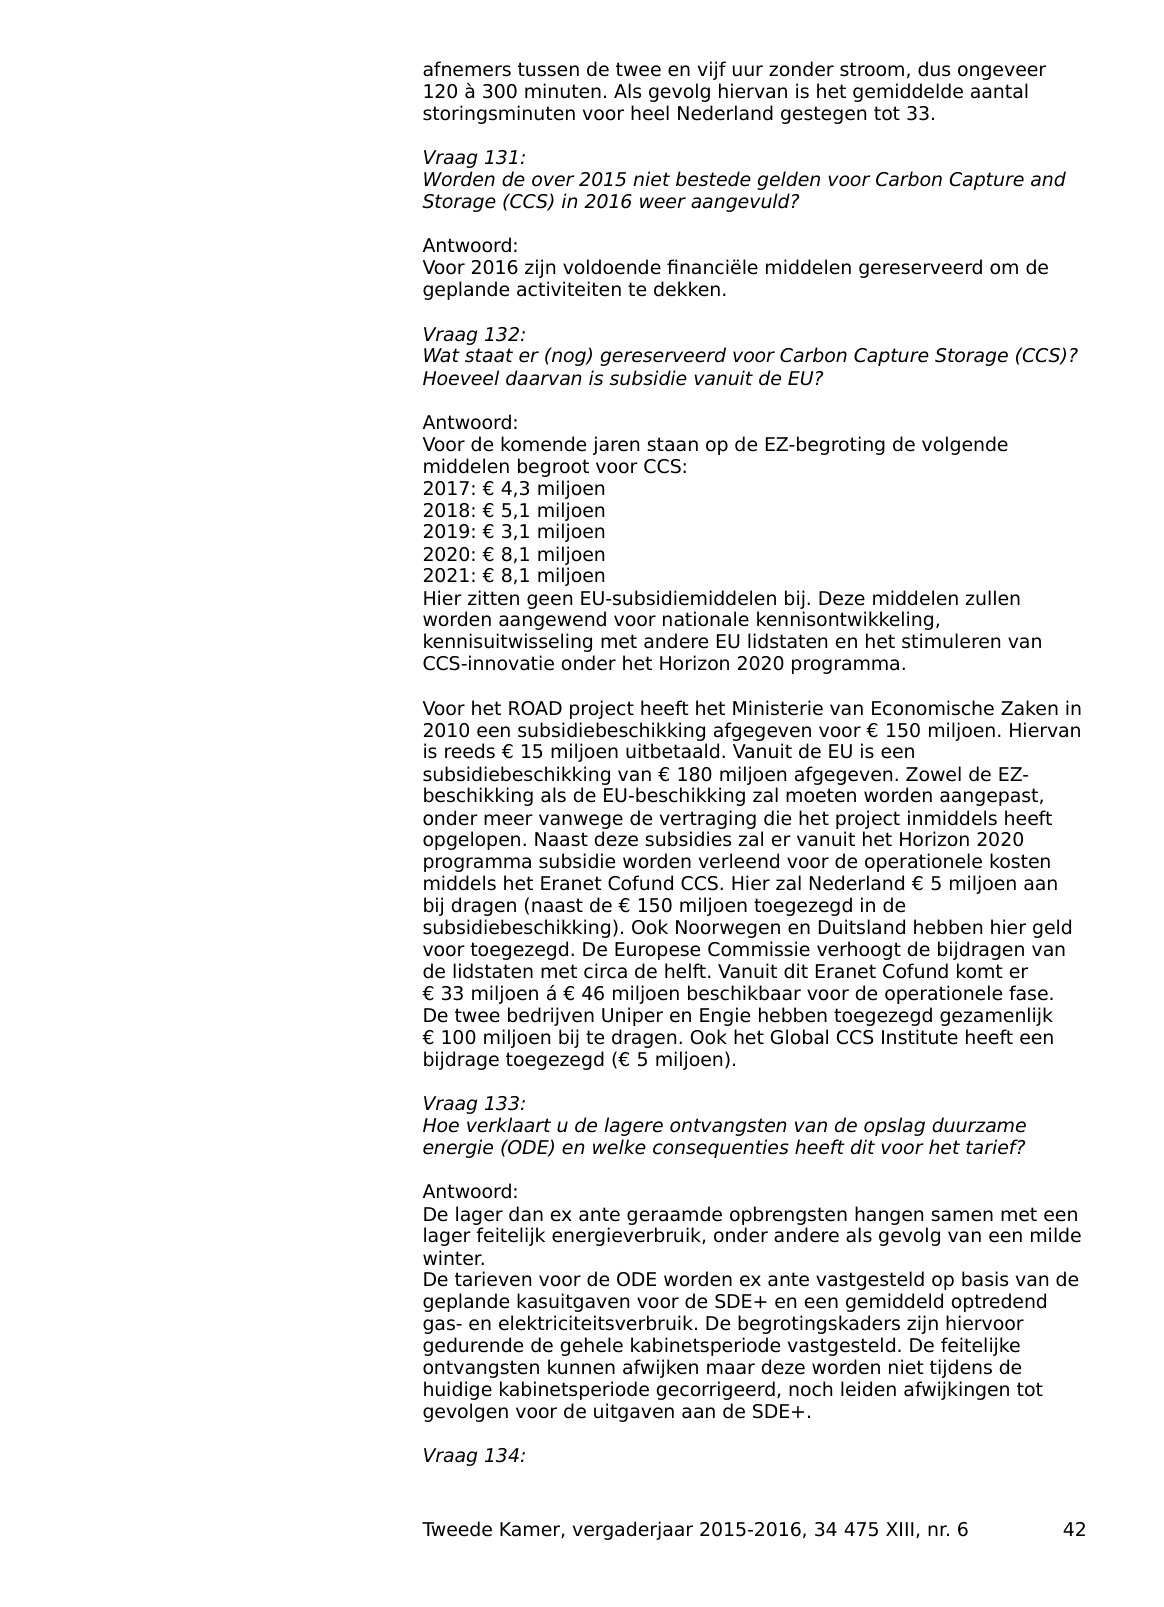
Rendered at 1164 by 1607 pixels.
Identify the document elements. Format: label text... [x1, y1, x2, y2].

text 2020: € 8,1 miljoen [422, 543, 1087, 565]
text Vraag 131: [422, 147, 1087, 169]
text De tarieven voor de ODE worden ex ante vastgesteld op basis van de geplande kasuitgaven voor de SDE+ en een gemiddeld optredend gas- en elektriciteitsverbruik. De begrotingskaders zijn hiervoor gedurende de gehele kabinetsperiode vastgesteld. De feitelijke ontvangsten kunnen afwijken maar deze worden niet tijdens de huidige kabinetsperiode gecorrigeerd, noch leiden afwijkingen tot gevolgen voor de uitgaven aan de SDE+. [422, 1269, 1087, 1423]
text Voor het ROAD project heeft het Ministerie van Economische Zaken in 2010 een subsidiebeschikking afgegeven voor € 150 miljoen. Hiervan is reeds € 15 miljoen uitbetaald. Vanuit de EU is een subsidiebeschikking van € 180 miljoen afgegeven. Zowel de EZ-beschikking als de EU-beschikking zal moeten worden aangepast, onder meer vanwege de vertraging die het project inmiddels heeft opgelopen. Naast deze subsidies zal er vanuit het Horizon 2020 programma subsidie worden verleend voor de operationele kosten middels het Eranet Cofund CCS. Hier zal Nederland € 5 miljoen aan bij dragen (naast de € 150 miljoen toegezegd in de subsidiebeschikking). Ook Noorwegen en Duitsland hebben hier geld voor toegezegd. De Europese Commissie verhoogt de bijdragen van de lidstaten met circa de helft. Vanuit dit Eranet Cofund komt er € 33 miljoen á € 46 miljoen beschikbaar voor de operationele fase. De twee bedrijven Uniper en Engie hebben toegezegd gezamenlijk € 100 miljoen bij te dragen. Ook het Global CCS Institute heeft een bijdrage toegezegd (€ 5 miljoen). [422, 697, 1087, 1071]
text Worden de over 2015 niet bestede gelden voor Carbon Capture and Storage (CCS) in 2016 weer aangevuld? [422, 169, 1087, 213]
text 2018: € 5,1 miljoen [422, 499, 1087, 521]
text Voor de komende jaren staan op de EZ-begroting de volgende middelen begroot voor CCS: [422, 433, 1087, 477]
text Antwoord: [422, 1181, 1087, 1203]
text Wat staat er (nog) gereserveerd voor Carbon Capture Storage (CCS)? Hoeveel daarvan is subsidie vanuit de EU? [422, 345, 1087, 389]
text Voor 2016 zijn voldoende financiële middelen gereserveerd om de geplande activiteiten te dekken. [422, 257, 1087, 301]
text Antwoord: [422, 235, 1087, 257]
text 2019: € 3,1 miljoen [422, 521, 1087, 543]
text Hoe verklaart u de lagere ontvangsten van de opslag duurzame energie (ODE) en welke consequenties heeft dit voor het tarief? [422, 1115, 1087, 1159]
text afnemers tussen de twee en vijf uur zonder stroom, dus ongeveer 120 à 300 minuten. Als gevolg hiervan is het gemiddelde aantal storingsminuten voor heel Nederland gestegen tot 33. [422, 59, 1087, 125]
text Hier zitten geen EU-subsidiemiddelen bij. Deze middelen zullen worden aangewend voor nationale kennisontwikkeling, kennisuitwisseling met andere EU lidstaten en het stimuleren van CCS-innovatie onder het Horizon 2020 programma. [422, 587, 1087, 675]
text Vraag 133: [422, 1093, 1087, 1115]
text Antwoord: [422, 412, 1087, 433]
text De lager dan ex ante geraamde opbrengsten hangen samen met een lager feitelijk energieverbruik, onder andere als gevolg van een milde winter. [422, 1203, 1087, 1269]
text Vraag 134: [422, 1445, 1087, 1467]
text 2021: € 8,1 miljoen [422, 565, 1087, 587]
text 2017: € 4,3 miljoen [422, 477, 1087, 499]
text Vraag 132: [422, 323, 1087, 345]
